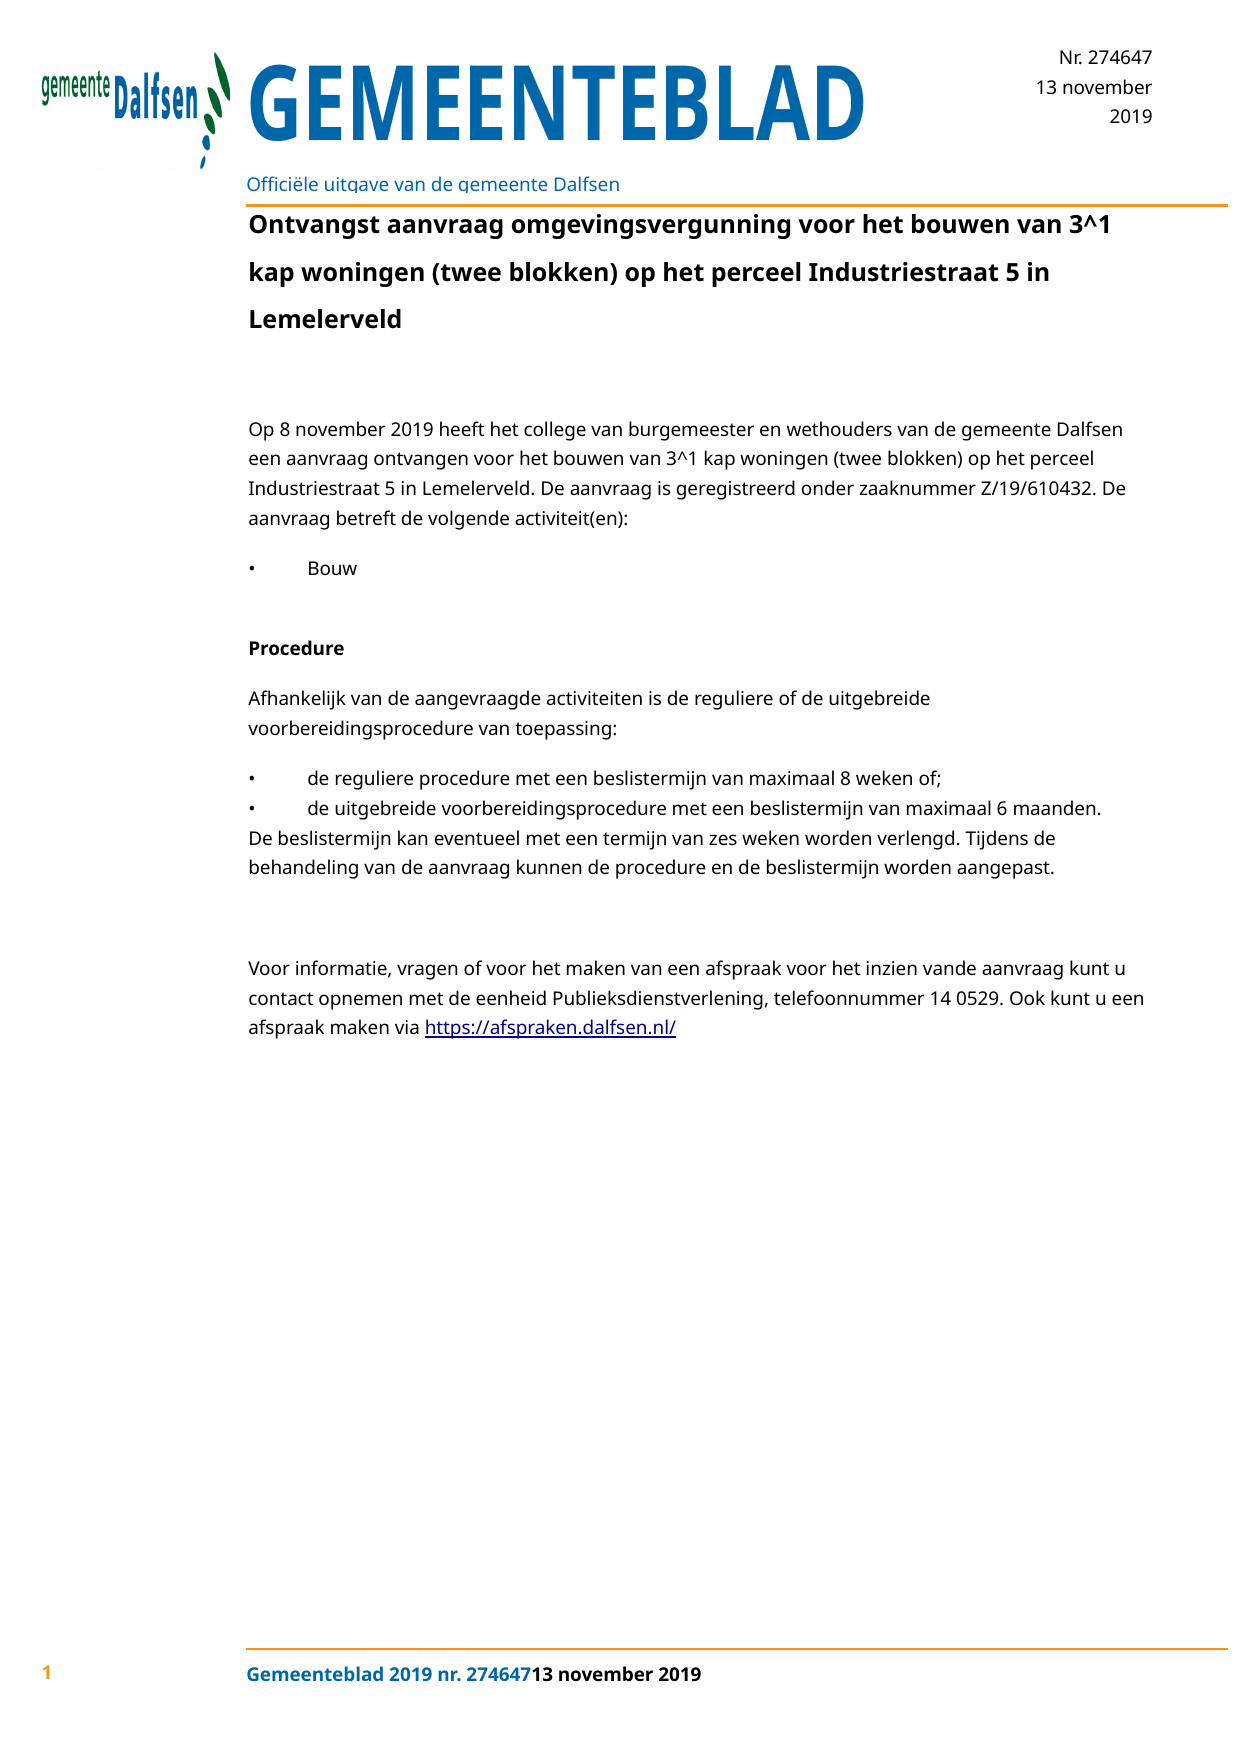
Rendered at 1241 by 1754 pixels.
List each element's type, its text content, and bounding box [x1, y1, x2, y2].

list de uitgebreide voorbereidingsprocedure met een beslistermijn van maximaal 6 maanden. [248, 795, 1152, 821]
list Bouw [248, 555, 1152, 581]
text Op 8 november 2019 heeft het college van burgemeester en wethouders van de gemeente Dalfsen een aanvraag ontvangen voor het bouwen van 3^1 kap woningen (twee blokken) op het perceel Industriestraat 5 in Lemelerveld. De aanvraag is geregistreerd onder zaaknummer Z/19/610432. De aanvraag betreft de volgende activiteit(en): [248, 416, 1152, 530]
text De beslistermijn kan eventueel met een termijn van zes weken worden verlengd. Tijdens de behandeling van de aanvraag kunnen de procedure en de beslistermijn worden aangepast. [248, 825, 1152, 880]
list de reguliere procedure met een beslistermijn van maximaal 8 weken of; [248, 766, 1152, 791]
text Ontvangst aanvraag omgevingsvergunning voor het bouwen van 3^1 kap woningen (twee blokken) op het perceel Industriestraat 5 in Lemelerveld [248, 207, 1152, 336]
text Procedure [248, 635, 1152, 661]
text Voor informatie, vragen of voor het maken van een afspraak voor het inzien vande aanvraag kunt u contact opnemen met de eenheid Publieksdienstverlening, telefoonnummer 14 0529. Ook kunt u een afspraak maken via https://afspraken.dalfsen.nl/ [248, 955, 1152, 1040]
picture [41, 47, 231, 172]
text Afhankelijk van de aangevraagde activiteiten is de reguliere of de uitgebreide voorbereidingsprocedure van toepassing: [248, 686, 1152, 741]
